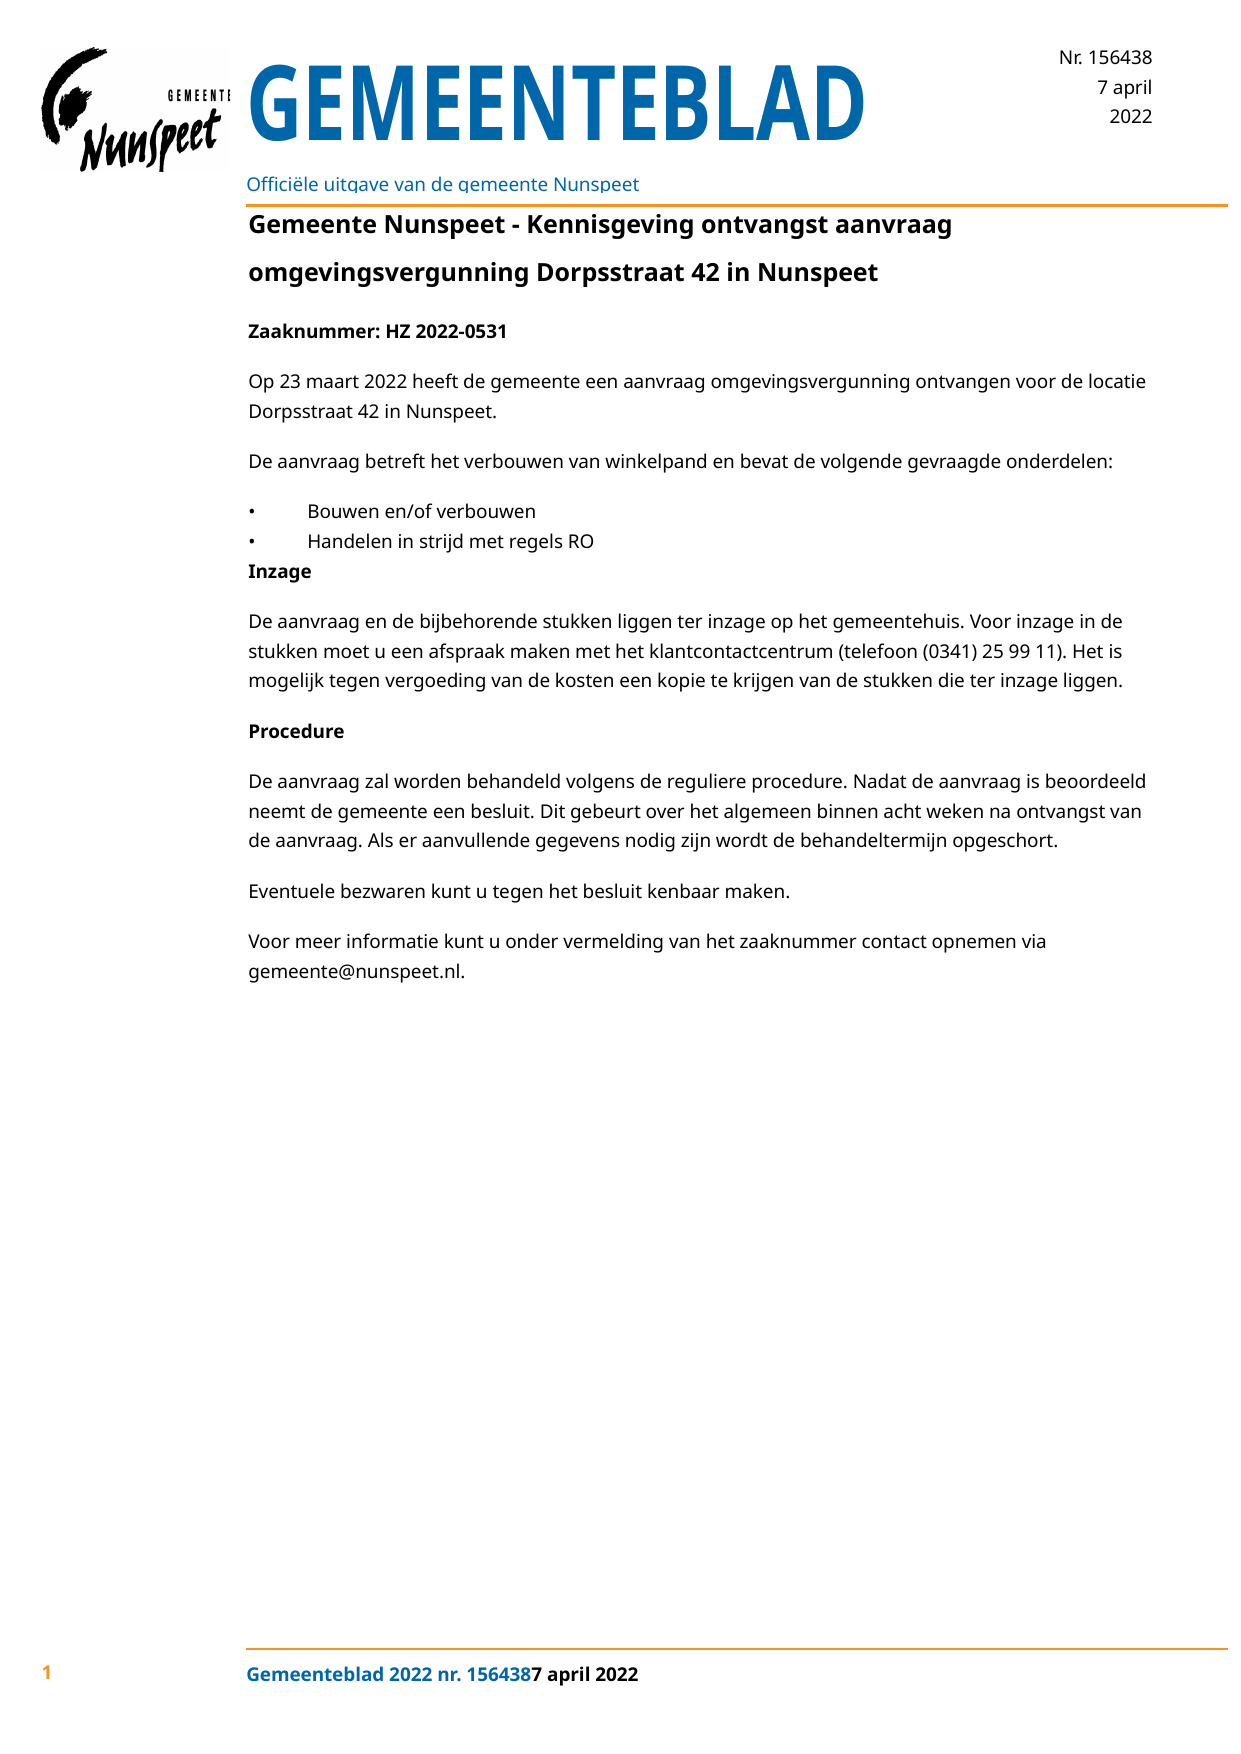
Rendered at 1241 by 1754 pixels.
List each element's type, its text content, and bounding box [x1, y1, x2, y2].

text Procedure [248, 718, 1152, 744]
text De aanvraag zal worden behandeld volgens de reguliere procedure. Nadat de aanvraag is beoordeeld neemt de gemeente een besluit. Dit gebeurt over het algemeen binnen acht weken na ontvangst van de aanvraag. Als er aanvullende gegevens nodig zijn wordt de behandeltermijn opgeschort. [248, 768, 1152, 853]
text Inzage [248, 558, 1152, 584]
picture [41, 47, 231, 172]
text De aanvraag en de bijbehorende stukken liggen ter inzage op het gemeentehuis. Voor inzage in de stukken moet u een afspraak maken met het klantcontactcentrum (telefoon (0341) 25 99 11). Het is mogelijk tegen vergoeding van de kosten een kopie te krijgen van de stukken die ter inzage liggen. [248, 608, 1152, 693]
list Handelen in strijd met regels RO [248, 528, 1152, 554]
text De aanvraag betreft het verbouwen van winkelpand en bevat de volgende gevraagde onderdelen: [248, 448, 1152, 474]
text Gemeente Nunspeet - Kennisgeving ontvangst aanvraag omgevingsvergunning Dorpsstraat 42 in Nunspeet [248, 207, 1152, 288]
text Voor meer informatie kunt u onder vermelding van het zaaknummer contact opnemen via gemeente@nunspeet.nl. [248, 928, 1152, 984]
list Bouwen en/of verbouwen [248, 499, 1152, 524]
text Eventuele bezwaren kunt u tegen het besluit kenbaar maken. [248, 878, 1152, 904]
text Op 23 maart 2022 heeft de gemeente een aanvraag omgevingsvergunning ontvangen voor de locatie Dorpsstraat 42 in Nunspeet. [248, 368, 1152, 424]
text Zaaknummer: HZ 2022-0531 [248, 318, 1152, 344]
